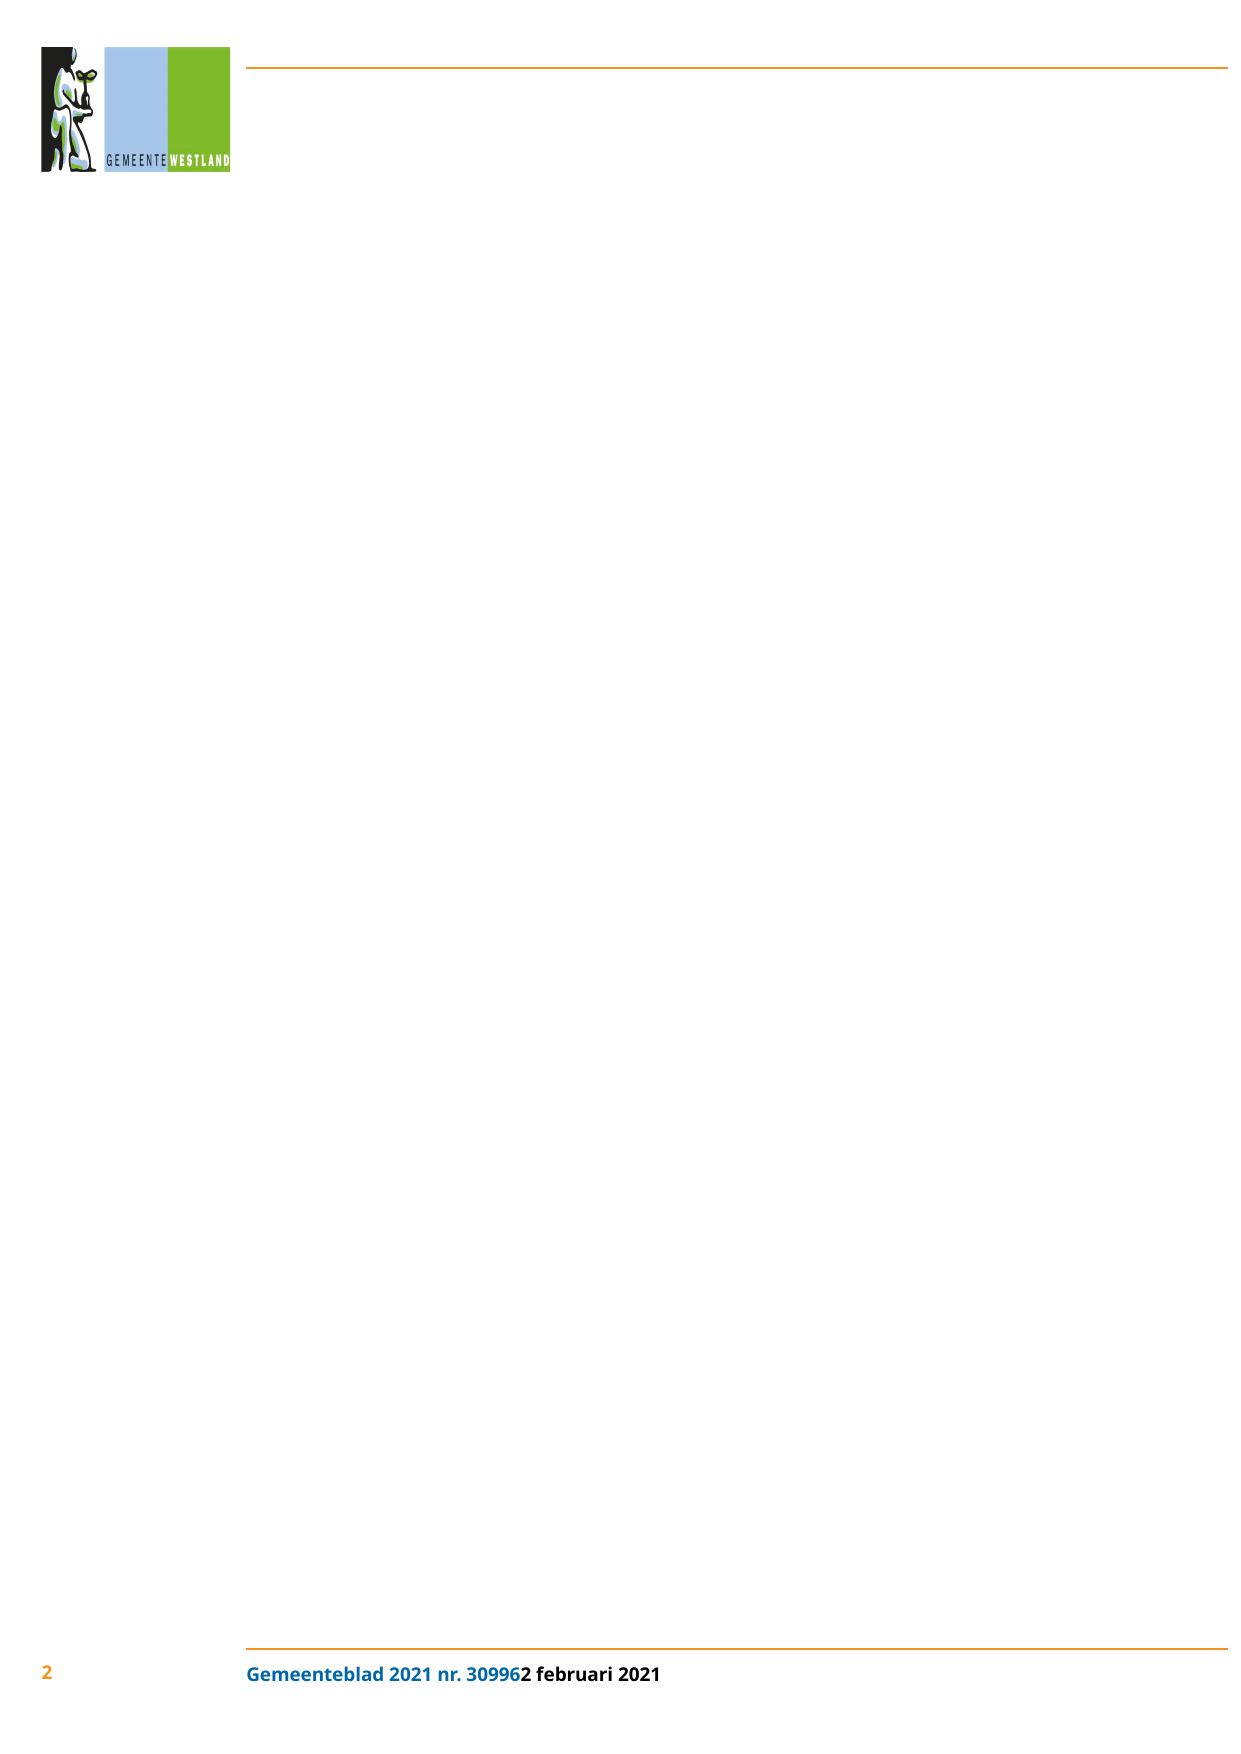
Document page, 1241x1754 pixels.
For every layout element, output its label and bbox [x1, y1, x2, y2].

picture [41, 47, 231, 172]
